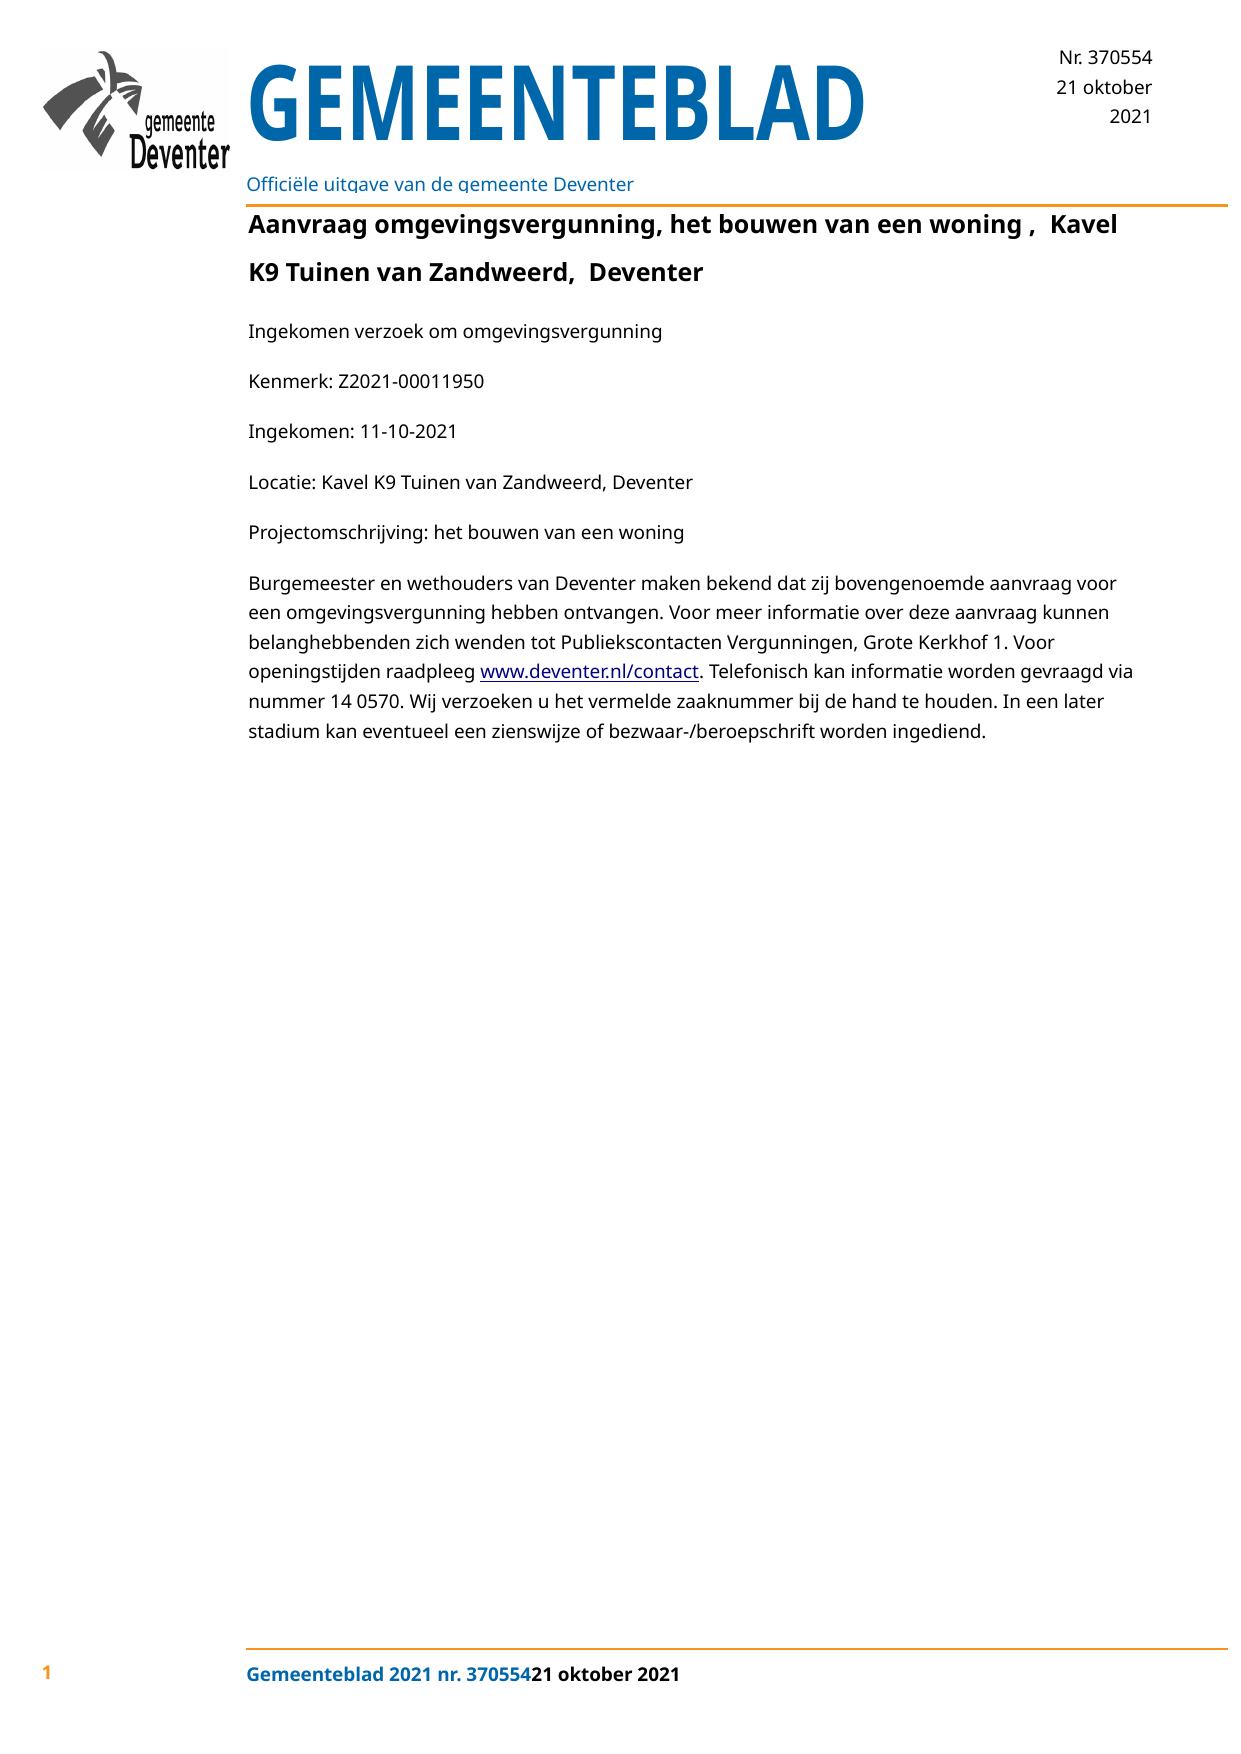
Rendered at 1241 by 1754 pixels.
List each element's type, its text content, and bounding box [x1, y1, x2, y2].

text Ingekomen verzoek om omgevingsvergunning [248, 318, 1152, 344]
text Projectomschrijving: het bouwen van een woning [248, 519, 1152, 545]
text Burgemeester en wethouders van Deventer maken bekend dat zij bovengenoemde aanvraag voor een omgevingsvergunning hebben ontvangen. Voor meer informatie over deze aanvraag kunnen belanghebbenden zich wenden tot Publiekscontacten Vergunningen, Grote Kerkhof 1. Voor openingstijden raadpleeg www.deventer.nl/contact. Telefonisch kan informatie worden gevraagd via nummer 14 0570. Wij verzoeken u het vermelde zaaknummer bij de hand te houden. In een later stadium kan eventueel een zienswijze of bezwaar-/beroepschrift worden ingediend. [248, 570, 1152, 744]
text Kenmerk: Z2021-00011950 [248, 368, 1152, 394]
text Aanvraag omgevingsvergunning, het bouwen van een woning , Kavel K9 Tuinen van Zandweerd, Deventer [248, 207, 1152, 288]
text Locatie: Kavel K9 Tuinen van Zandweerd, Deventer [248, 469, 1152, 495]
picture [41, 47, 231, 172]
text Ingekomen: 11-10-2021 [248, 419, 1152, 444]
